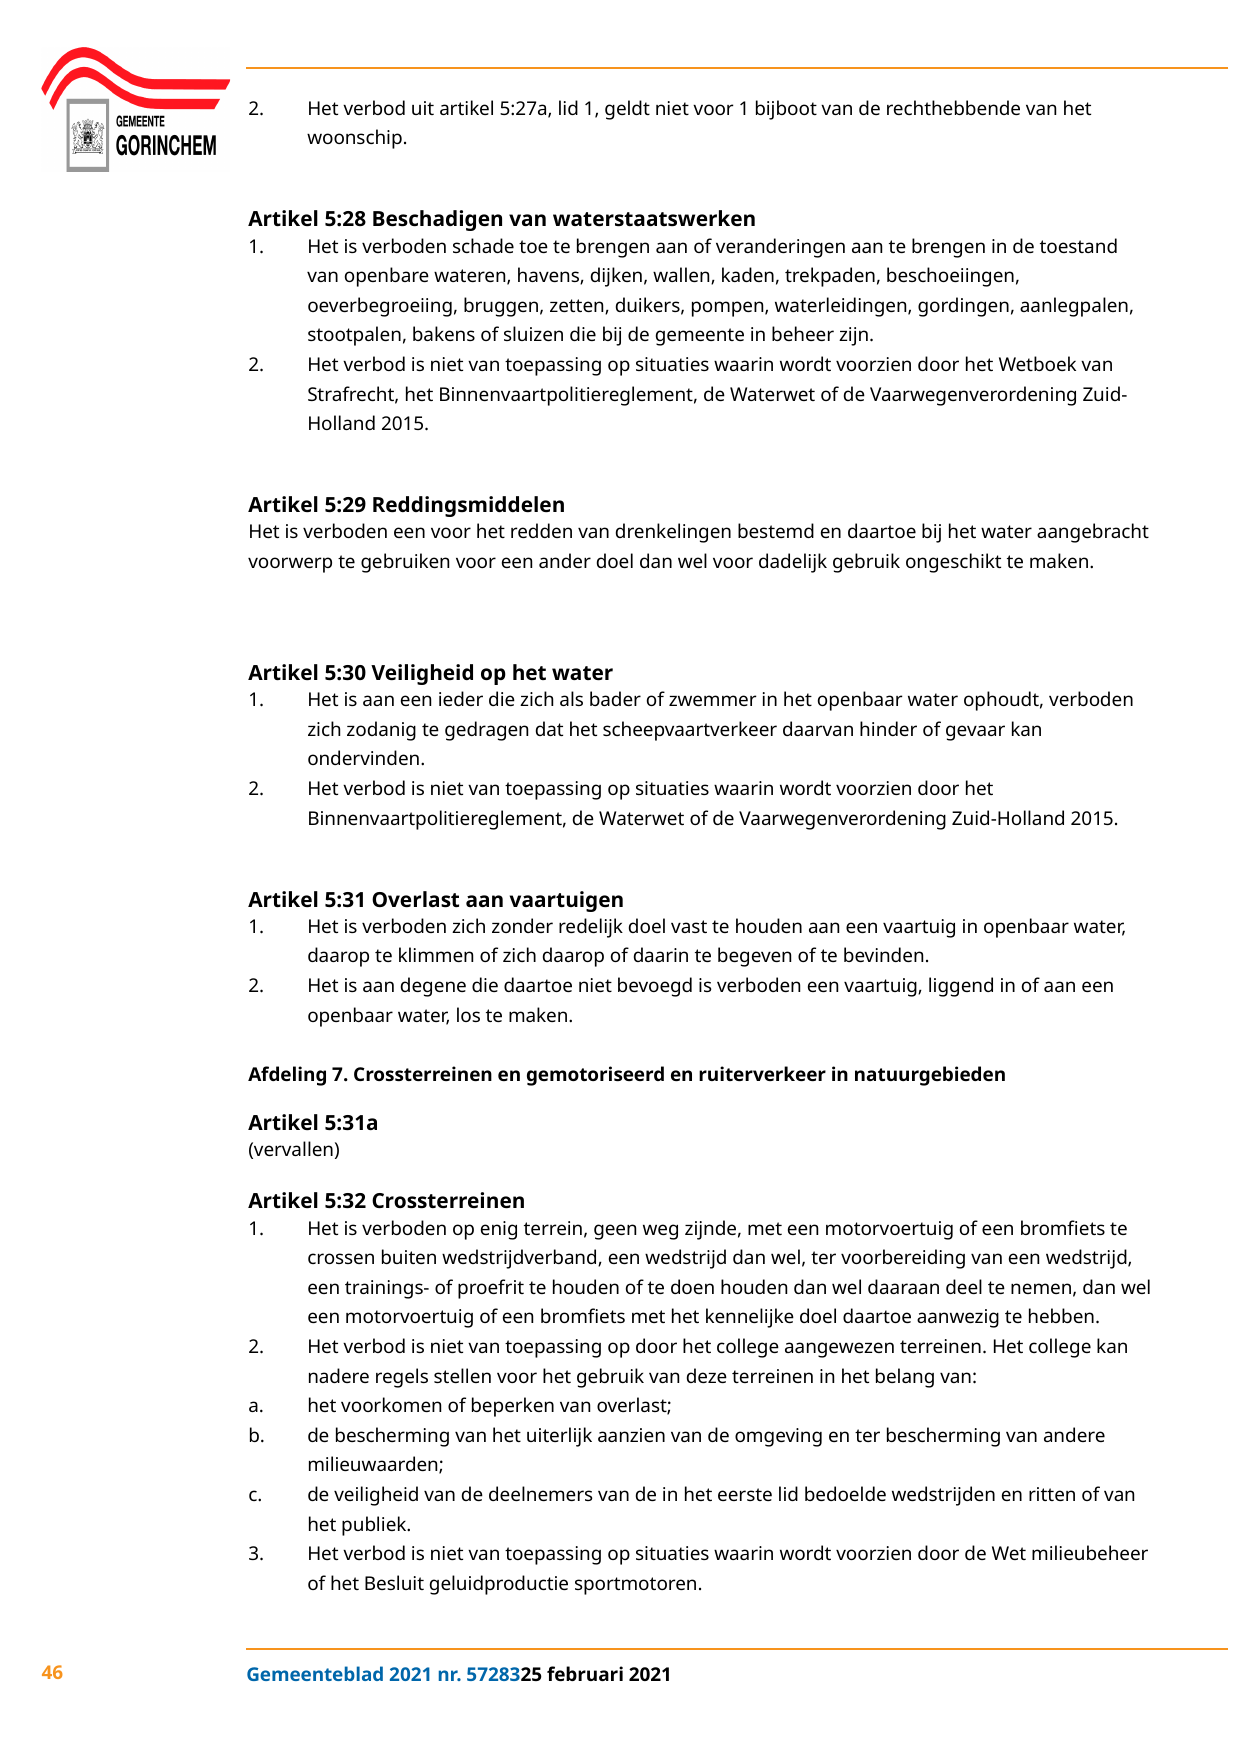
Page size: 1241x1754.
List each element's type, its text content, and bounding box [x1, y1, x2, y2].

list Het verbod is niet van toepassing op situaties waarin wordt voorzien door het Binnenvaartpolitiereglement, de Waterwet of de Vaarwegenverordening Zuid-Holland 2015. [248, 775, 1152, 830]
text Artikel 5:28 Beschadigen van waterstaatswerken [248, 204, 1152, 233]
text Het is verboden een voor het redden van drenkelingen bestemd en daartoe bij het water aangebracht voorwerp te gebruiken voor een ander doel dan wel voor dadelijk gebruik ongeschikt te maken. [248, 519, 1152, 574]
list Het is verboden op enig terrein, geen weg zijnde, met een motorvoertuig of een bromfiets te crossen buiten wedstrijdverband, een wedstrijd dan wel, ter voorbereiding van een wedstrijd, een trainings- of proefrit te houden of te doen houden dan wel daaraan deel te nemen, dan wel een motorvoertuig of een bromfiets met het kennelijke doel daartoe aanwezig te hebben. [248, 1215, 1152, 1329]
list het voorkomen of beperken van overlast; [248, 1392, 1152, 1418]
list Het verbod is niet van toepassing op situaties waarin wordt voorzien door het Wetboek van Strafrecht, het Binnenvaartpolitiereglement, de Waterwet of de Vaarwegenverordening Zuid-Holland 2015. [248, 351, 1152, 436]
list Het verbod is niet van toepassing op situaties waarin wordt voorzien door de Wet milieubeheer of het Besluit geluidproductie sportmotoren. [248, 1540, 1152, 1596]
picture [41, 47, 231, 172]
list Het verbod is niet van toepassing op door het college aangewezen terreinen. Het college kan nadere regels stellen voor het gebruik van deze terreinen in het belang van: [248, 1333, 1152, 1388]
list de veiligheid van de deelnemers van de in het eerste lid bedoelde wedstrijden en ritten of van het publiek. [248, 1481, 1152, 1536]
text Artikel 5:29 Reddingsmiddelen [248, 490, 1152, 519]
text (vervallen) [248, 1136, 1152, 1162]
text Afdeling 7. Crossterreinen en gemotoriseerd en ruiterverkeer in natuurgebieden [248, 1061, 1152, 1087]
text Artikel 5:30 Veiligheid op het water [248, 658, 1152, 686]
list Het is verboden zich zonder redelijk doel vast te houden aan een vaartuig in openbaar water, daarop te klimmen of zich daarop of daarin te begeven of te bevinden. [248, 913, 1152, 968]
list de bescherming van het uiterlijk aanzien van de omgeving en ter bescherming van andere milieuwaarden; [248, 1422, 1152, 1477]
text Artikel 5:31a [248, 1108, 1152, 1136]
list Het is aan een ieder die zich als bader of zwemmer in het openbaar water ophoudt, verboden zich zodanig te gedragen dat het scheepvaartverkeer daarvan hinder of gevaar kan ondervinden. [248, 686, 1152, 771]
list Het is verboden schade toe te brengen aan of veranderingen aan te brengen in de toestand van openbare wateren, havens, dijken, wallen, kaden, trekpaden, beschoeiingen, oeverbegroeiing, bruggen, zetten, duikers, pompen, waterleidingen, gordingen, aanlegpalen, stootpalen, bakens of sluizen die bij de gemeente in beheer zijn. [248, 233, 1152, 347]
text Artikel 5:31 Overlast aan vaartuigen [248, 885, 1152, 913]
list Het is aan degene die daartoe niet bevoegd is verboden een vaartuig, liggend in of aan een openbaar water, los te maken. [248, 972, 1152, 1028]
text Artikel 5:32 Crossterreinen [248, 1186, 1152, 1215]
list Het verbod uit artikel 5:27a, lid 1, geldt niet voor 1 bijboot van de rechthebbende van het woonschip. [248, 95, 1152, 150]
